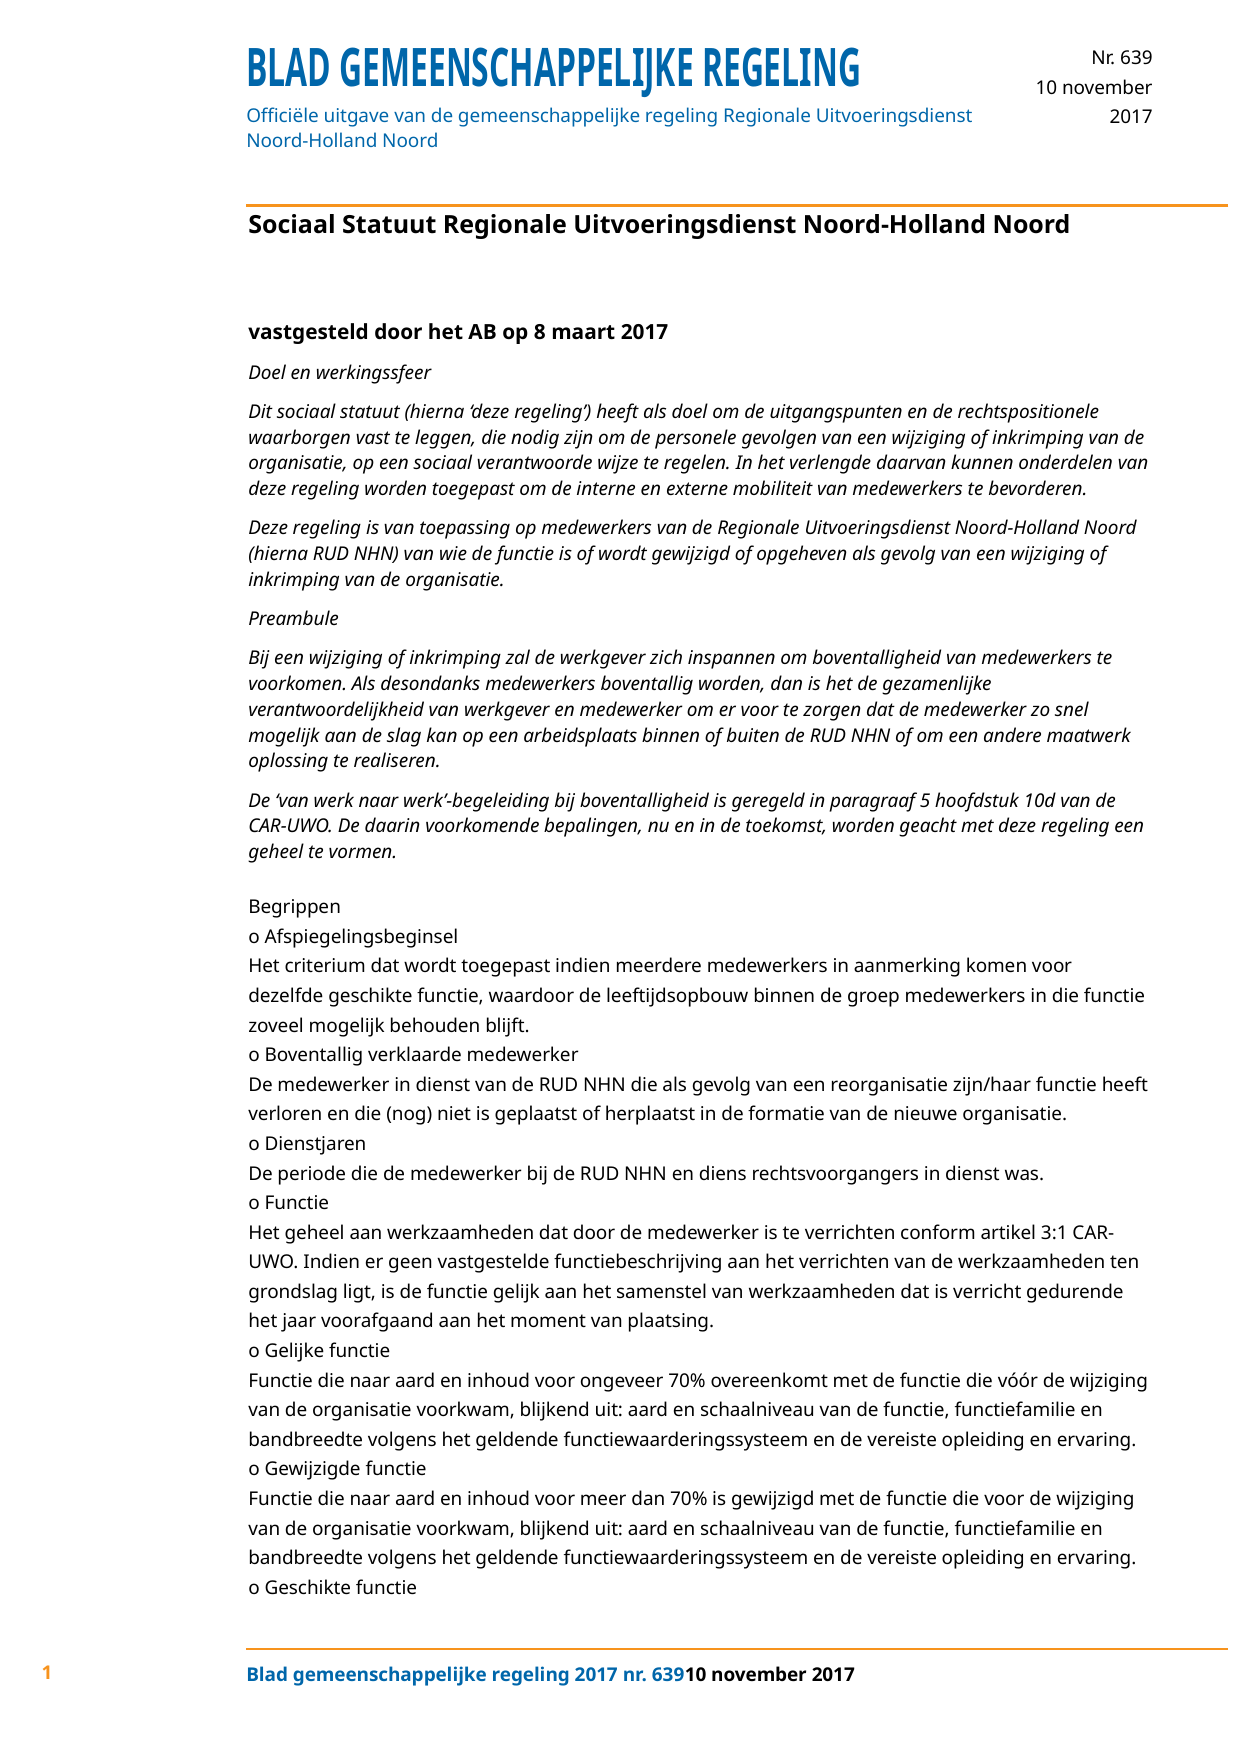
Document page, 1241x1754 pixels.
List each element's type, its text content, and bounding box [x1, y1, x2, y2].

text Deze regeling is van toepassing op medewerkers van de Regionale Uitvoeringsdienst Noord-Holland Noord (hierna RUD NHN) van wie de functie is of wordt gewijzigd of opgeheven als gevolg van een wijziging of inkrimping van de organisatie. [248, 514, 1152, 592]
text De ‘van werk naar werk’-begeleiding bij boventalligheid is geregeld in paragraaf 5 hoofdstuk 10d van de CAR-UWO. De daarin voorkomende bepalingen, nu en in de toekomst, worden geacht met deze regeling een geheel te vormen. [248, 787, 1152, 864]
text Functie die naar aard en inhoud voor ongeveer 70% overeenkomt met de functie die vóór de wijziging van de organisatie voorkwam, blijkend uit: aard en schaalniveau van de functie, functiefamilie en bandbreedte volgens het geldende functiewaarderingssysteem en de vereiste opleiding en ervaring. [248, 1367, 1152, 1452]
text o Geschikte functie [248, 1574, 1152, 1600]
text Bij een wijziging of inkrimping zal de werkgever zich inspannen om boventalligheid van medewerkers te voorkomen. Als desondanks medewerkers boventallig worden, dan is het de gezamenlijke verantwoordelijkheid van werkgever en medewerker om er voor te zorgen dat de medewerker zo snel mogelijk aan de slag kan op een arbeidsplaats binnen of buiten de RUD NHN of om een andere maatwerk oplossing te realiseren. [248, 644, 1152, 773]
text o Functie [248, 1189, 1152, 1215]
text Preambule [248, 605, 1152, 631]
picture [41, 47, 231, 172]
text Sociaal Statuut Regionale Uitvoeringsdienst Noord-Holland Noord [248, 207, 1152, 241]
text o Afspiegelingsbeginsel [248, 923, 1152, 949]
text Doel en werkingssfeer [248, 359, 1152, 384]
text Het criterium dat wordt toegepast indien meerdere medewerkers in aanmerking komen voor dezelfde geschikte functie, waardoor de leeftijdsopbouw binnen de groep medewerkers in die functie zoveel mogelijk behouden blijft. [248, 953, 1152, 1038]
text o Boventallig verklaarde medewerker [248, 1041, 1152, 1067]
text o Dienstjaren [248, 1130, 1152, 1156]
text Het geheel aan werkzaamheden dat door de medewerker is te verrichten conform artikel 3:1 CAR-UWO. Indien er geen vastgestelde functiebeschrijving aan het verrichten van de werkzaamheden ten grondslag ligt, is de functie gelijk aan het samenstel van werkzaamheden dat is verricht gedurende het jaar voorafgaand aan het moment van plaatsing. [248, 1219, 1152, 1333]
text o Gelijke functie [248, 1337, 1152, 1363]
text De periode die de medewerker bij de RUD NHN en diens rechtsvoorgangers in dienst was. [248, 1160, 1152, 1186]
text Functie die naar aard en inhoud voor meer dan 70% is gewijzigd met de functie die voor de wijziging van de organisatie voorkwam, blijkend uit: aard en schaalniveau van de functie, functiefamilie en bandbreedte volgens het geldende functiewaarderingssysteem en de vereiste opleiding en ervaring. [248, 1485, 1152, 1570]
text o Gewijzigde functie [248, 1456, 1152, 1481]
text Dit sociaal statuut (hierna ‘deze regeling’) heeft als doel om de uitgangspunten en de rechtspositionele waarborgen vast te leggen, die nodig zijn om de personele gevolgen van een wijziging of inkrimping van de organisatie, op een sociaal verantwoorde wijze te regelen. In het verlengde daarvan kunnen onderdelen van deze regeling worden toegepast om de interne en externe mobiliteit van medewerkers te bevorderen. [248, 398, 1152, 501]
text vastgesteld door het AB op 8 maart 2017 [248, 317, 1152, 345]
text Begrippen [248, 893, 1152, 919]
text De medewerker in dienst van de RUD NHN die als gevolg van een reorganisatie zijn/haar functie heeft verloren en die (nog) niet is geplaatst of herplaatst in de formatie van de nieuwe organisatie. [248, 1071, 1152, 1126]
